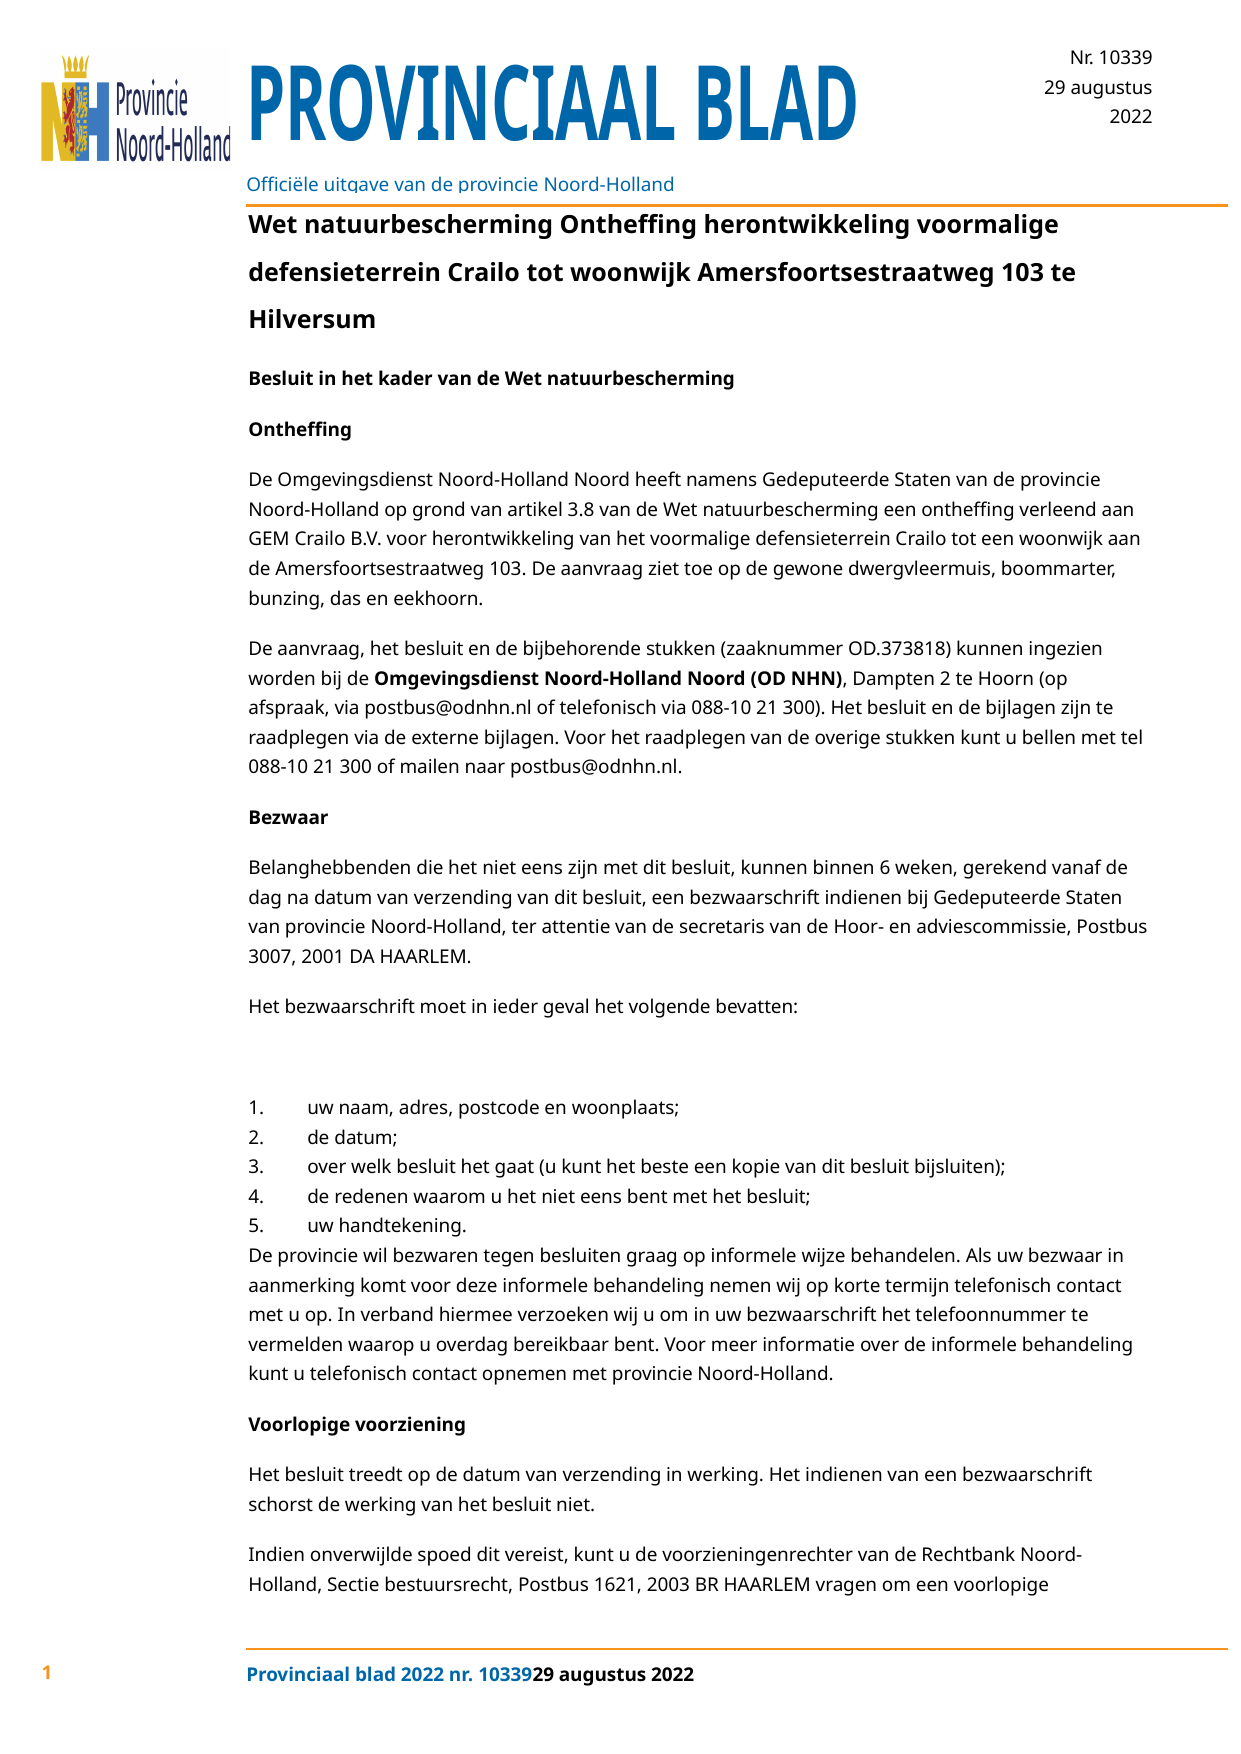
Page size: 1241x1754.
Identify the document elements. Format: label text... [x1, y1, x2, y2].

text Bezwaar [248, 804, 1152, 829]
text Besluit in het kader van de Wet natuurbescherming [248, 366, 1152, 391]
picture [41, 47, 231, 172]
text De aanvraag, het besluit en de bijbehorende stukken (zaaknummer OD.373818) kunnen ingezien worden bij de Omgevingsdienst Noord-Holland Noord (OD NHN), Dampten 2 te Hoorn (op afspraak, via postbus@odnhn.nl of telefonisch via 088-10 21 300). Het besluit en de bijlagen zijn te raadplegen via de externe bijlagen. Voor het raadplegen van de overige stukken kunt u bellen met tel 088-10 21 300 of mailen naar postbus@odnhn.nl. [248, 635, 1152, 779]
text Indien onverwijlde spoed dit vereist, kunt u de voorzieningenrechter van de Rechtbank Noord-Holland, Sectie bestuursrecht, Postbus 1621, 2003 BR HAARLEM vragen om een voorlopige [248, 1541, 1152, 1597]
text Voorlopige voorziening [248, 1411, 1152, 1437]
text Het besluit treedt op de datum van verzending in werking. Het indienen van een bezwaarschrift schorst de werking van het besluit niet. [248, 1461, 1152, 1517]
list uw handtekening. [248, 1213, 1152, 1238]
text Belanghebbenden die het niet eens zijn met dit besluit, kunnen binnen 6 weken, gerekend vanaf de dag na datum van verzending van dit besluit, een bezwaarschrift indienen bij Gedeputeerde Staten van provincie Noord-Holland, ter attentie van de secretaris van de Hoor- en adviescommissie, Postbus 3007, 2001 DA HAARLEM. [248, 854, 1152, 969]
text Het bezwaarschrift moet in ieder geval het volgende bevatten: [248, 993, 1152, 1019]
list over welk besluit het gaat (u kunt het beste een kopie van dit besluit bijsluiten); [248, 1153, 1152, 1179]
text De provincie wil bezwaren tegen besluiten graag op informele wijze behandelen. Als uw bezwaar in aanmerking komt voor deze informele behandeling nemen wij op korte termijn telefonisch contact met u op. In verband hiermee verzoeken wij u om in uw bezwaarschrift het telefoonnummer te vermelden waarop u overdag bereikbaar bent. Voor meer informatie over de informele behandeling kunt u telefonisch contact opnemen met provincie Noord-Holland. [248, 1242, 1152, 1386]
list de datum; [248, 1124, 1152, 1149]
text Wet natuurbescherming Ontheffing herontwikkeling voormalige defensieterrein Crailo tot woonwijk Amersfoortsestraatweg 103 te Hilversum [248, 207, 1152, 336]
list de redenen waarom u het niet eens bent met het besluit; [248, 1183, 1152, 1209]
list uw naam, adres, postcode en woonplaats; [248, 1094, 1152, 1120]
text Ontheffing [248, 416, 1152, 442]
text De Omgevingsdienst Noord-Holland Noord heeft namens Gedeputeerde Staten van de provincie Noord-Holland op grond van artikel 3.8 van de Wet natuurbescherming een ontheffing verleend aan GEM Crailo B.V. voor herontwikkeling van het voormalige defensieterrein Crailo tot een woonwijk aan de Amersfoortsestraatweg 103. De aanvraag ziet toe op de gewone dwergvleermuis, boommarter, bunzing, das en eekhoorn. [248, 466, 1152, 610]
